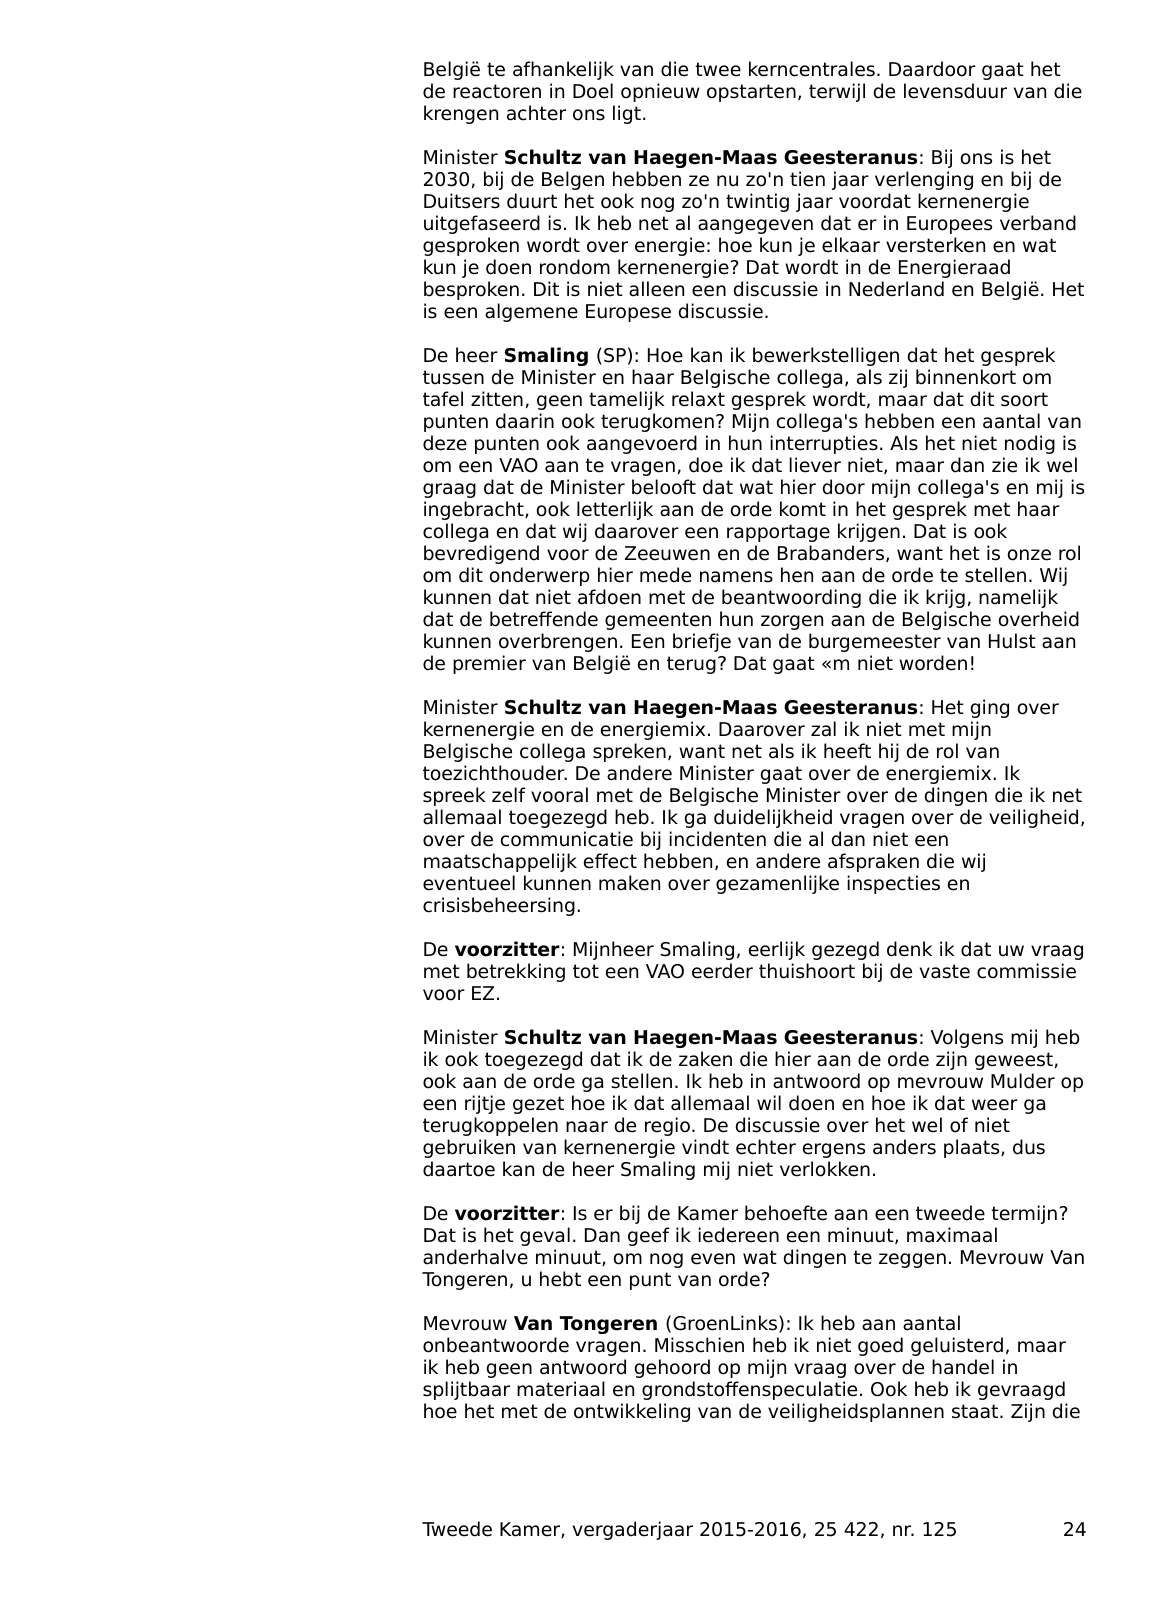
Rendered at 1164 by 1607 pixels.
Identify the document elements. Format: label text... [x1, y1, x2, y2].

text De voorzitter: Mijnheer Smaling, eerlijk gezegd denk ik dat uw vraag met betrekking tot een VAO eerder thuishoort bij de vaste commissie voor EZ. [422, 939, 1087, 1005]
text Minister Schultz van Haegen-Maas Geesteranus: Het ging over kernenergie en de energiemix. Daarover zal ik niet met mijn Belgische collega spreken, want net als ik heeft hij de rol van toezichthouder. De andere Minister gaat over de energiemix. Ik spreek zelf vooral met de Belgische Minister over de dingen die ik net allemaal toegezegd heb. Ik ga duidelijkheid vragen over de veiligheid, over de communicatie bij incidenten die al dan niet een maatschappelijk effect hebben, en andere afspraken die wij eventueel kunnen maken over gezamenlijke inspecties en crisisbeheersing. [422, 697, 1087, 917]
text De heer Smaling (SP): Hoe kan ik bewerkstelligen dat het gesprek tussen de Minister en haar Belgische collega, als zij binnenkort om tafel zitten, geen tamelijk relaxt gesprek wordt, maar dat dit soort punten daarin ook terugkomen? Mijn collega's hebben een aantal van deze punten ook aangevoerd in hun interrupties. Als het niet nodig is om een VAO aan te vragen, doe ik dat liever niet, maar dan zie ik wel graag dat de Minister belooft dat wat hier door mijn collega's en mij is ingebracht, ook letterlijk aan de orde komt in het gesprek met haar collega en dat wij daarover een rapportage krijgen. Dat is ook bevredigend voor de Zeeuwen en de Brabanders, want het is onze rol om dit onderwerp hier mede namens hen aan de orde te stellen. Wij kunnen dat niet afdoen met de beantwoording die ik krijg, namelijk dat de betreffende gemeenten hun zorgen aan de Belgische overheid kunnen overbrengen. Een briefje van de burgemeester van Hulst aan de premier van België en terug? Dat gaat «m niet worden! [422, 345, 1087, 675]
text De voorzitter: Is er bij de Kamer behoefte aan een tweede termijn? Dat is het geval. Dan geef ik iedereen een minuut, maximaal anderhalve minuut, om nog even wat dingen te zeggen. Mevrouw Van Tongeren, u hebt een punt van orde? [422, 1203, 1087, 1291]
text Minister Schultz van Haegen-Maas Geesteranus: Bij ons is het 2030, bij de Belgen hebben ze nu zo'n tien jaar verlenging en bij de Duitsers duurt het ook nog zo'n twintig jaar voordat kernenergie uitgefaseerd is. Ik heb net al aangegeven dat er in Europees verband gesproken wordt over energie: hoe kun je elkaar versterken en wat kun je doen rondom kernenergie? Dat wordt in de Energieraad besproken. Dit is niet alleen een discussie in Nederland en België. Het is een algemene Europese discussie. [422, 147, 1087, 323]
text Minister Schultz van Haegen-Maas Geesteranus: Volgens mij heb ik ook toegezegd dat ik de zaken die hier aan de orde zijn geweest, ook aan de orde ga stellen. Ik heb in antwoord op mevrouw Mulder op een rijtje gezet hoe ik dat allemaal wil doen en hoe ik dat weer ga terugkoppelen naar de regio. De discussie over het wel of niet gebruiken van kernenergie vindt echter ergens anders plaats, dus daartoe kan de heer Smaling mij niet verlokken. [422, 1027, 1087, 1181]
text België te afhankelijk van die twee kerncentrales. Daardoor gaat het de reactoren in Doel opnieuw opstarten, terwijl de levensduur van die krengen achter ons ligt. [422, 59, 1087, 125]
text Mevrouw Van Tongeren (GroenLinks): Ik heb aan aantal onbeantwoorde vragen. Misschien heb ik niet goed geluisterd, maar ik heb geen antwoord gehoord op mijn vraag over de handel in splijtbaar materiaal en grondstoffenspeculatie. Ook heb ik gevraagd hoe het met de ontwikkeling van de veiligheidsplannen staat. Zijn die [422, 1313, 1087, 1423]
